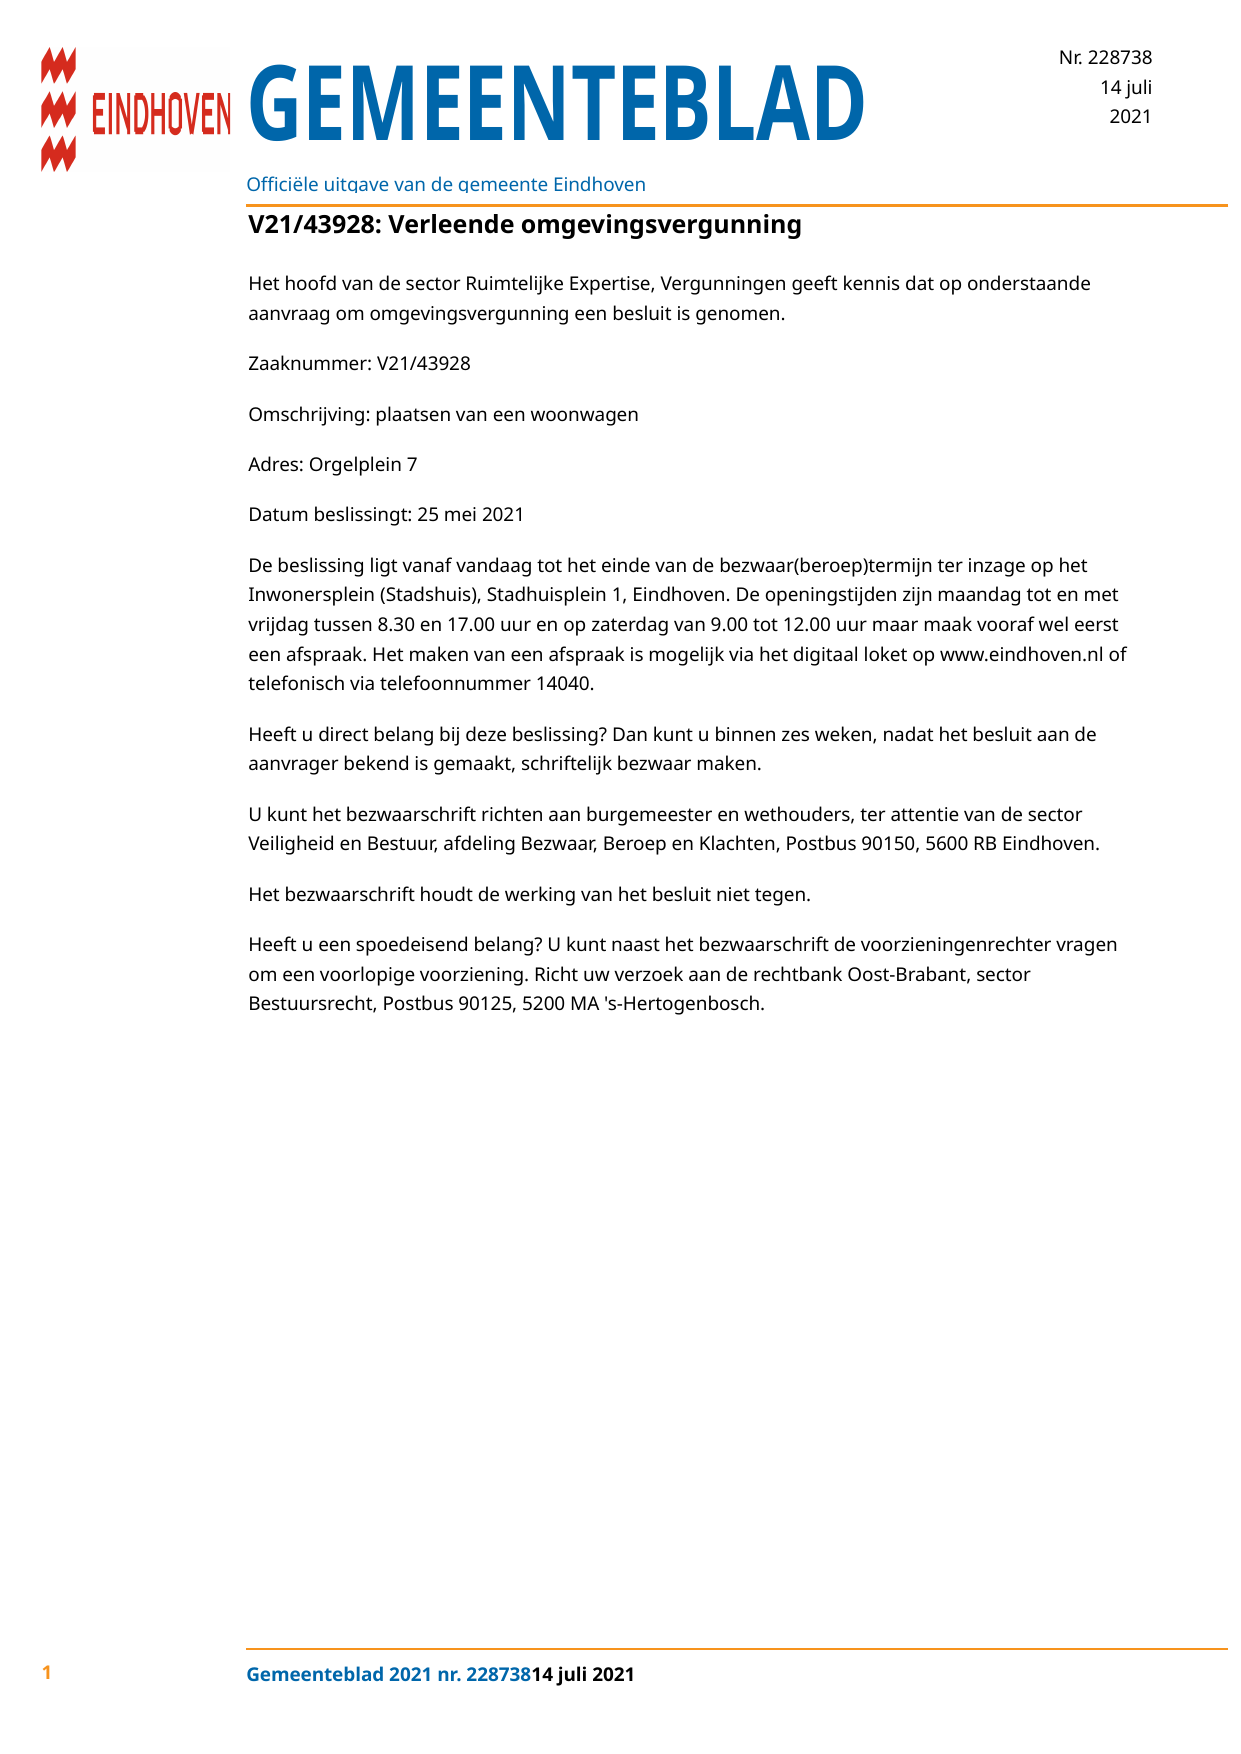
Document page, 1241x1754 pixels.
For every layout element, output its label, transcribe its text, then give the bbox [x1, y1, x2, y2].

text U kunt het bezwaarschrift richten aan burgemeester en wethouders, ter attentie van de sector Veiligheid en Bestuur, afdeling Bezwaar, Beroep en Klachten, Postbus 90150, 5600 RB Eindhoven. [248, 801, 1152, 856]
text De beslissing ligt vanaf vandaag tot het einde van de bezwaar(beroep)termijn ter inzage op het Inwonersplein (Stadshuis), Stadhuisplein 1, Eindhoven. De openingstijden zijn maandag tot en met vrijdag tussen 8.30 en 17.00 uur en op zaterdag van 9.00 tot 12.00 uur maar maak vooraf wel eerst een afspraak. Het maken van een afspraak is mogelijk via het digitaal loket op www.eindhoven.nl of telefonisch via telefoonnummer 14040. [248, 552, 1152, 696]
text Zaaknummer: V21/43928 [248, 350, 1152, 376]
text Omschrijving: plaatsen van een woonwagen [248, 401, 1152, 426]
text Heeft u een spoedeisend belang? U kunt naast het bezwaarschrift de voorzieningenrechter vragen om een voorlopige voorziening. Richt uw verzoek aan de rechtbank Oost-Brabant, sector Bestuursrecht, Postbus 90125, 5200 MA 's-Hertogenbosch. [248, 931, 1152, 1016]
text Het bezwaarschrift houdt de werking van het besluit niet tegen. [248, 881, 1152, 906]
text Heeft u direct belang bij deze beslissing? Dan kunt u binnen zes weken, nadat het besluit aan de aanvrager bekend is gemaakt, schriftelijk bezwaar maken. [248, 721, 1152, 776]
picture [41, 47, 231, 172]
text V21/43928: Verleende omgevingsvergunning [248, 207, 1152, 241]
text Het hoofd van de sector Ruimtelijke Expertise, Vergunningen geeft kennis dat op onderstaande aanvraag om omgevingsvergunning een besluit is genomen. [248, 270, 1152, 326]
text Datum beslissingt: 25 mei 2021 [248, 502, 1152, 527]
text Adres: Orgelplein 7 [248, 451, 1152, 477]
